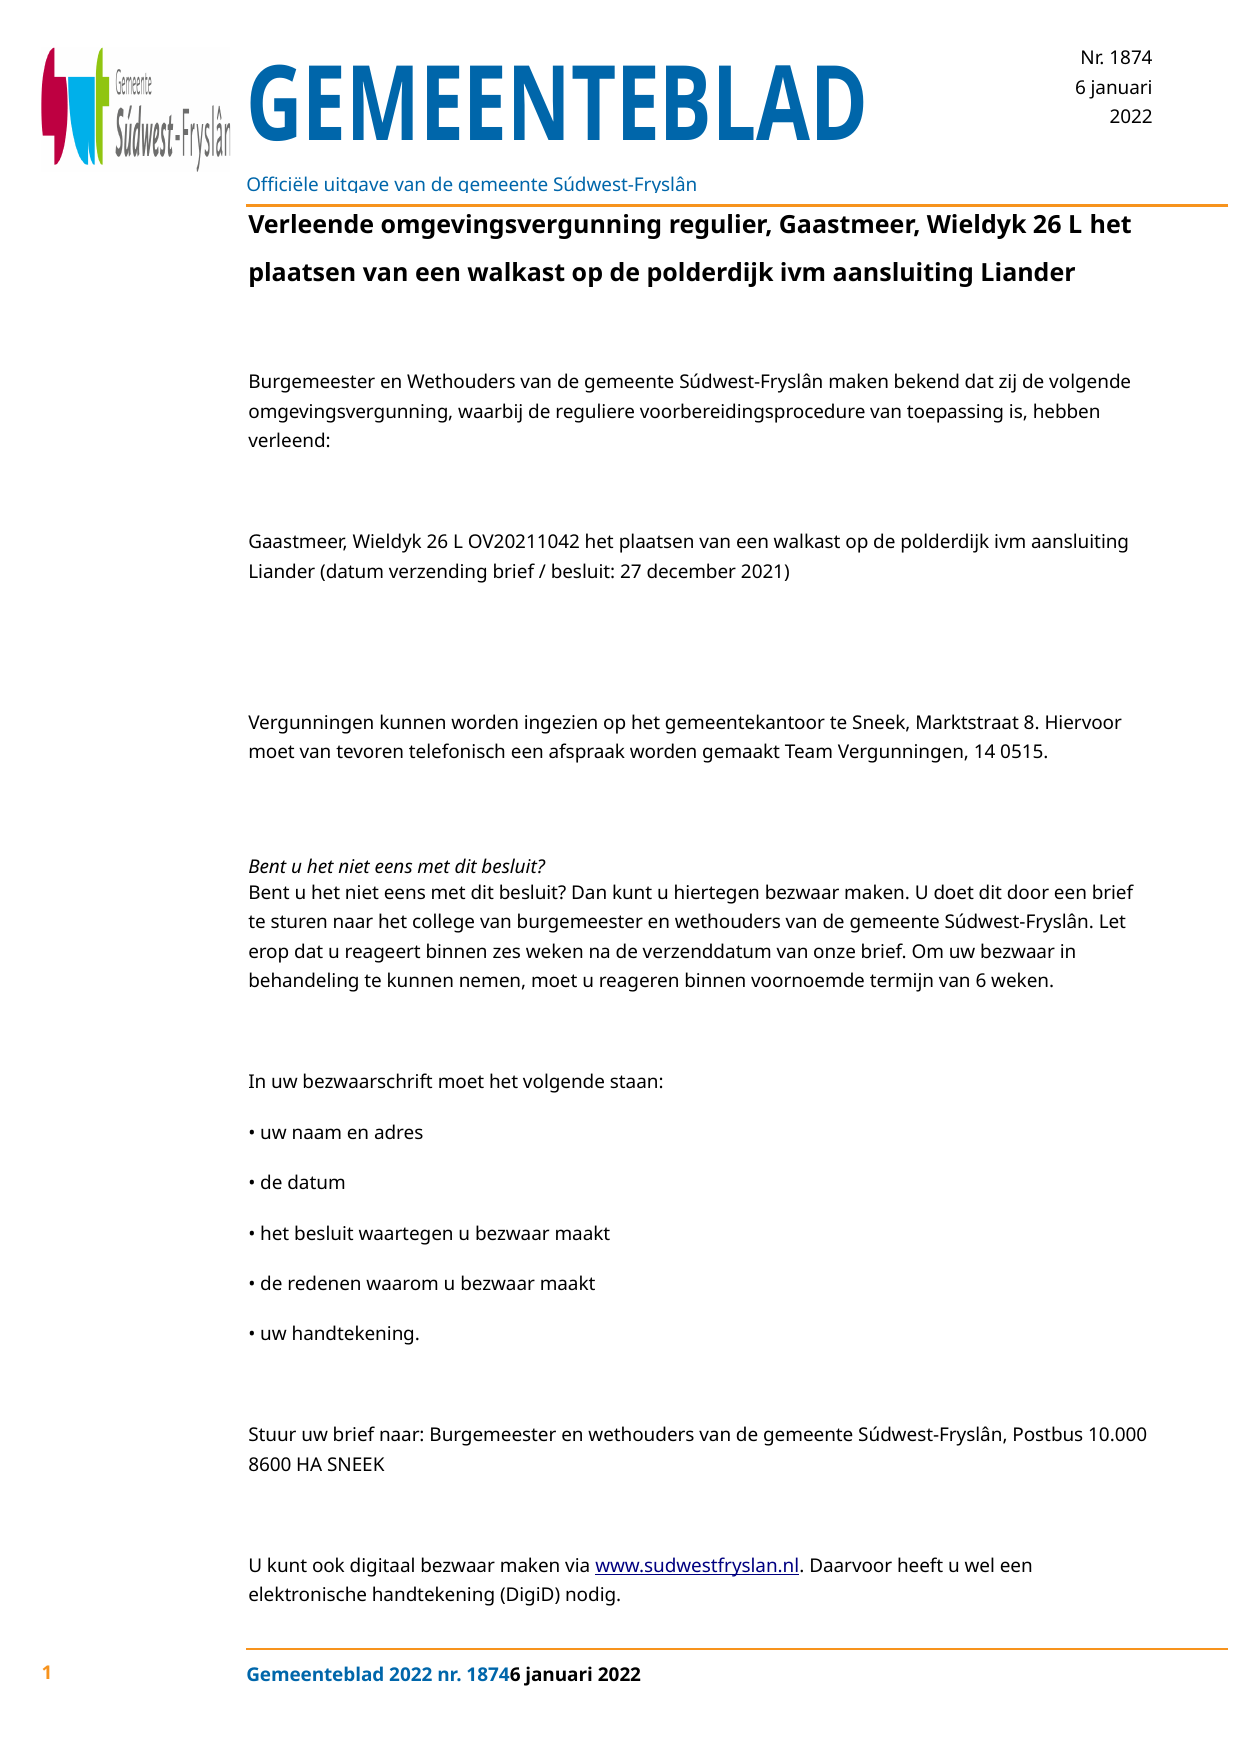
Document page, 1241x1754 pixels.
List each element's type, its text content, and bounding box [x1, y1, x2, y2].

text Verleende omgevingsvergunning regulier, Gaastmeer, Wieldyk 26 L het plaatsen van een walkast op de polderdijk ivm aansluiting Liander [248, 207, 1152, 288]
picture [41, 47, 231, 172]
text In uw bezwaarschrift moet het volgende staan: [248, 1068, 1152, 1094]
text Burgemeester en Wethouders van de gemeente Súdwest-Fryslân maken bekend dat zij de volgende omgevingsvergunning, waarbij de reguliere voorbereidingsprocedure van toepassing is, hebben verleend: [248, 368, 1152, 453]
text • het besluit waartegen u bezwaar maakt [248, 1220, 1152, 1245]
text Gaastmeer, Wieldyk 26 L OV20211042 het plaatsen van een walkast op de polderdijk ivm aansluiting Liander (datum verzending brief / besluit: 27 december 2021) [248, 528, 1152, 584]
text • de datum [248, 1169, 1152, 1195]
text Stuur uw brief naar: Burgemeester en wethouders van de gemeente Súdwest-Fryslân, Postbus 10.000 8600 HA SNEEK [248, 1421, 1152, 1477]
text • uw naam en adres [248, 1119, 1152, 1144]
text • uw handtekening. [248, 1321, 1152, 1346]
text Bent u het niet eens met dit besluit? Dan kunt u hiertegen bezwaar maken. U doet dit door een brief te sturen naar het college van burgemeester en wethouders van de gemeente Súdwest-Fryslân. Let erop dat u reageert binnen zes weken na de verzenddatum van onze brief. Om uw bezwaar in behandeling te kunnen nemen, moet u reageren binnen voornoemde termijn van 6 weken. [248, 879, 1152, 993]
text • de redenen waarom u bezwaar maakt [248, 1270, 1152, 1296]
text Vergunningen kunnen worden ingezien op het gemeentekantoor te Sneek, Marktstraat 8. Hiervoor moet van tevoren telefonisch een afspraak worden gemaakt Team Vergunningen, 14 0515. [248, 709, 1152, 764]
text Bent u het niet eens met dit besluit? [248, 853, 1152, 879]
text U kunt ook digitaal bezwaar maken via www.sudwestfryslan.nl. Daarvoor heeft u wel een elektronische handtekening (DigiD) nodig. [248, 1552, 1152, 1607]
